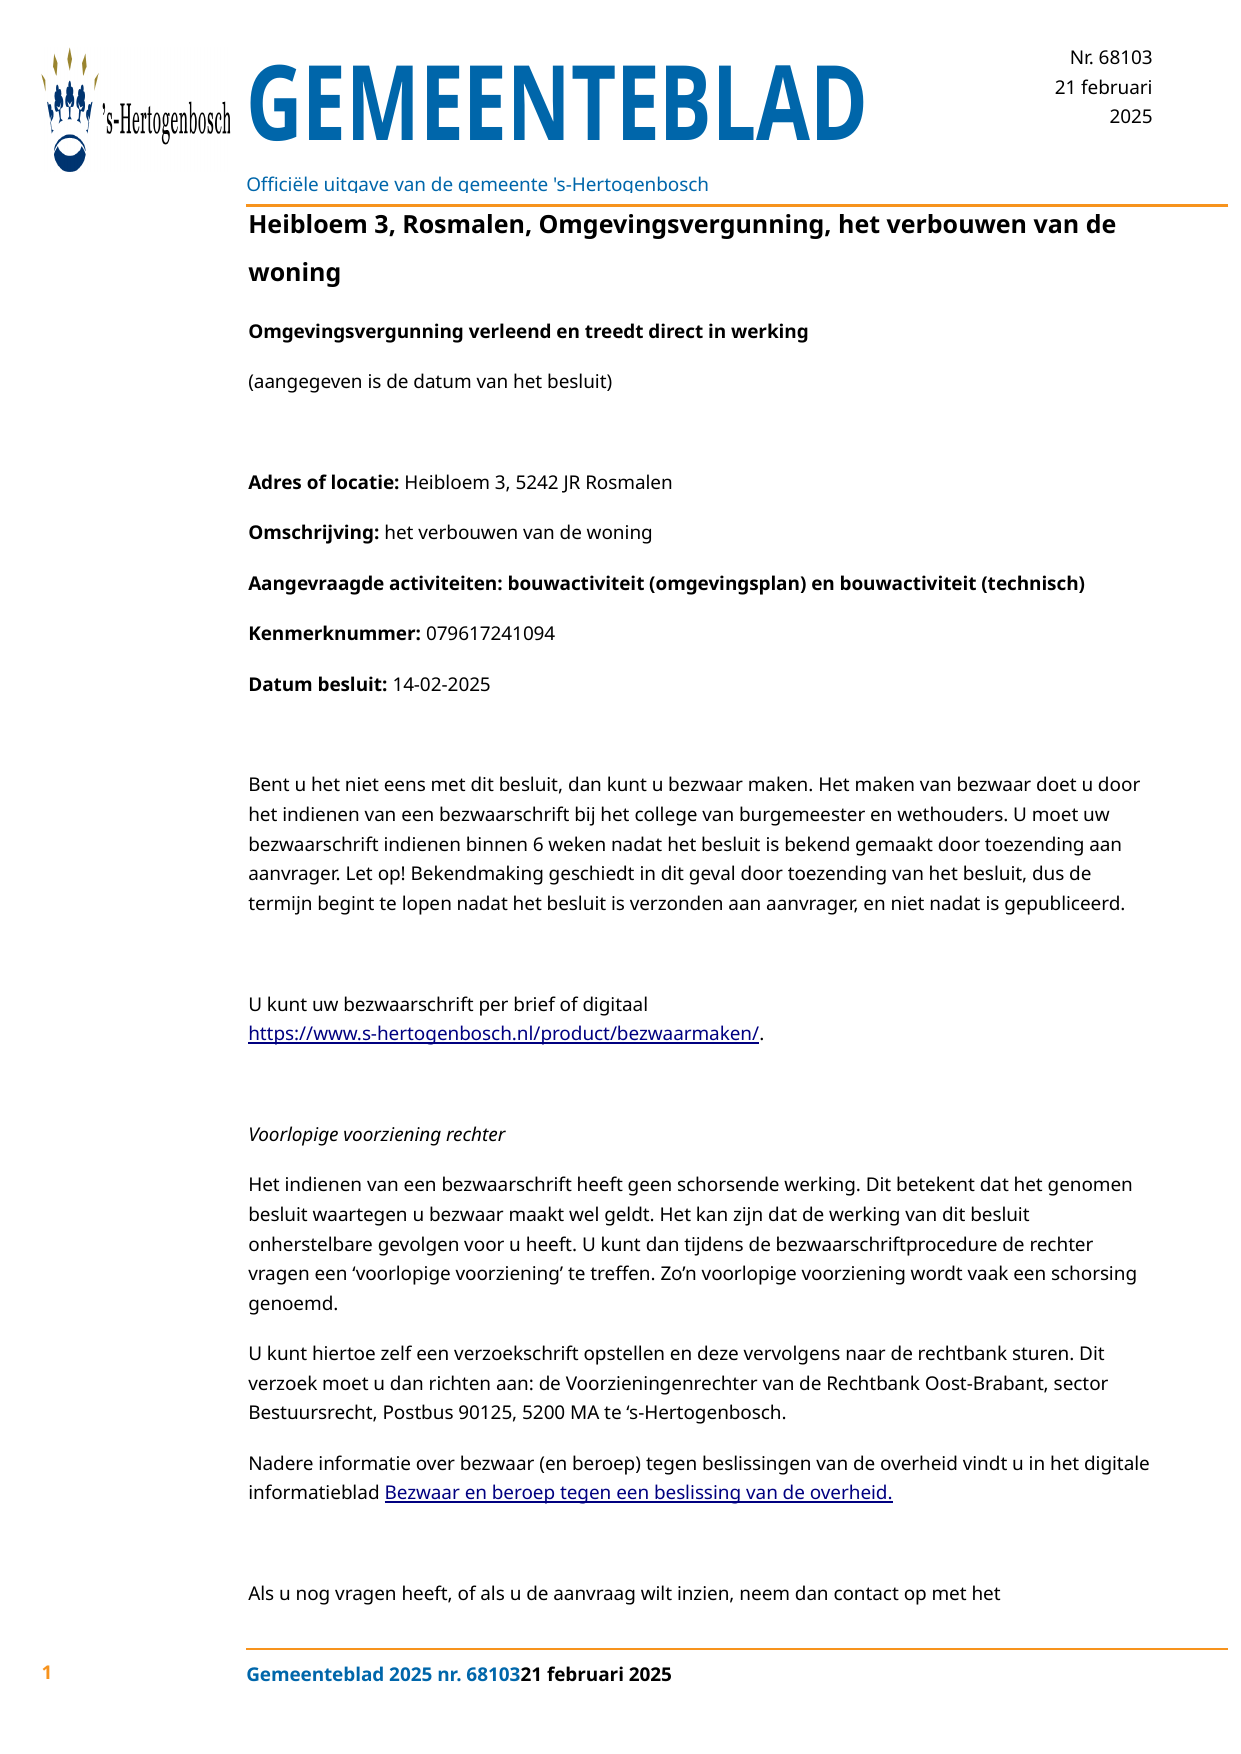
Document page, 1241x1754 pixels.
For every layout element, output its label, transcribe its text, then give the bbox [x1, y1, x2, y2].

text (aangegeven is de datum van het besluit) [248, 368, 1152, 394]
text Nadere informatie over bezwaar (en beroep) tegen beslissingen van de overheid vindt u in het digitale informatieblad Bezwaar en beroep tegen een beslissing van de overheid. [248, 1450, 1152, 1505]
text U kunt hiertoe zelf een verzoekschrift opstellen en deze vervolgens naar de rechtbank sturen. Dit verzoek moet u dan richten aan: de Voorzieningenrechter van de Rechtbank Oost-Brabant, sector Bestuursrecht, Postbus 90125, 5200 MA te ‘s-Hertogenbosch. [248, 1340, 1152, 1425]
text Kenmerknummer: 079617241094 [248, 620, 1152, 646]
text Datum besluit: 14-02-2025 [248, 671, 1152, 697]
text Het indienen van een bezwaarschrift heeft geen schorsende werking. Dit betekent dat het genomen besluit waartegen u bezwaar maakt wel geldt. Het kan zijn dat de werking van dit besluit onherstelbare gevolgen voor u heeft. U kunt dan tijdens de bezwaarschriftprocedure de rechter vragen een ‘voorlopige voorziening’ te treffen. Zo’n voorlopige voorziening wordt vaak een schorsing genoemd. [248, 1172, 1152, 1316]
text U kunt uw bezwaarschrift per brief of digitaal https://www.s-hertogenbosch.nl/product/bezwaarmaken/. [248, 991, 1152, 1046]
text Aangevraagde activiteiten: bouwactiviteit (omgevingsplan) en bouwactiviteit (technisch) [248, 570, 1152, 596]
text Als u nog vragen heeft, of als u de aanvraag wilt inzien, neem dan contact op met het [248, 1580, 1152, 1606]
picture [41, 47, 231, 172]
text Omschrijving: het verbouwen van de woning [248, 519, 1152, 545]
text Bent u het niet eens met dit besluit, dan kunt u bezwaar maken. Het maken van bezwaar doet u door het indienen van een bezwaarschrift bij het college van burgemeester en wethouders. U moet uw bezwaarschrift indienen binnen 6 weken nadat het besluit is bekend gemaakt door toezending aan aanvrager. Let op! Bekendmaking geschiedt in dit geval door toezending van het besluit, dus de termijn begint te lopen nadat het besluit is verzonden aan aanvrager, en niet nadat is gepubliceerd. [248, 772, 1152, 916]
text Omgevingsvergunning verleend en treedt direct in werking [248, 318, 1152, 344]
text Voorlopige voorziening rechter [248, 1121, 1152, 1147]
text Heibloem 3, Rosmalen, Omgevingsvergunning, het verbouwen van de woning [248, 207, 1152, 288]
text Adres of locatie: Heibloem 3, 5242 JR Rosmalen [248, 469, 1152, 495]
